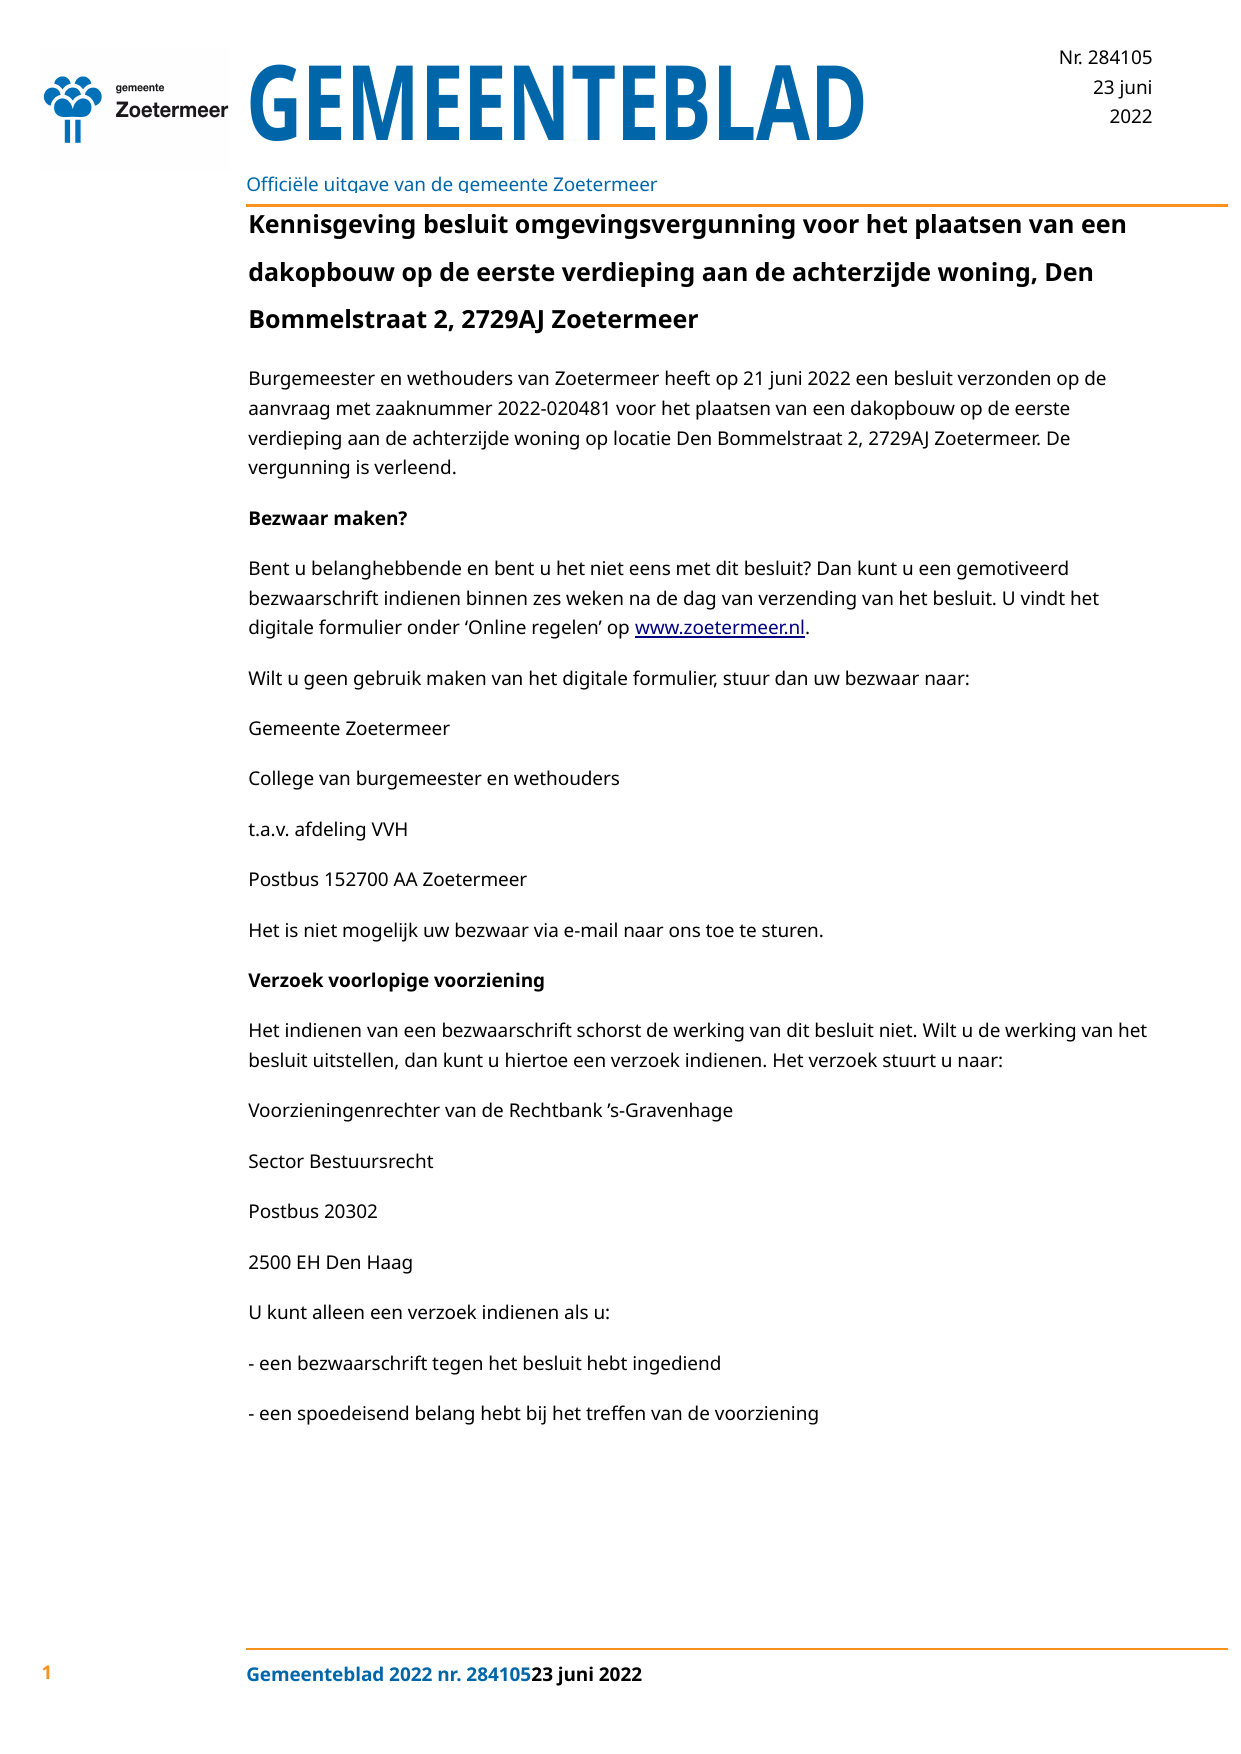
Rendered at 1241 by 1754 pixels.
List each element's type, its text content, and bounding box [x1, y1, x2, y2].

text Verzoek voorlopige voorziening [248, 967, 1152, 993]
text Bezwaar maken? [248, 505, 1152, 530]
text - een bezwaarschrift tegen het besluit hebt ingediend [248, 1350, 1152, 1375]
text Burgemeester en wethouders van Zoetermeer heeft op 21 juni 2022 een besluit verzonden op de aanvraag met zaaknummer 2022-020481 voor het plaatsen van een dakopbouw op de eerste verdieping aan de achterzijde woning op locatie Den Bommelstraat 2, 2729AJ Zoetermeer. De vergunning is verleend. [248, 366, 1152, 480]
text Postbus 152700 AA Zoetermeer [248, 866, 1152, 892]
text College van burgemeester en wethouders [248, 766, 1152, 791]
text Het indienen van een bezwaarschrift schorst de werking van dit besluit niet. Wilt u de werking van het besluit uitstellen, dan kunt u hiertoe een verzoek indienen. Het verzoek stuurt u naar: [248, 1018, 1152, 1073]
text - een spoedeisend belang hebt bij het treffen van de voorziening [248, 1400, 1152, 1426]
text Kennisgeving besluit omgevingsvergunning voor het plaatsen van een dakopbouw op de eerste verdieping aan de achterzijde woning, Den Bommelstraat 2, 2729AJ Zoetermeer [248, 207, 1152, 336]
text Bent u belanghebbende en bent u het niet eens met dit besluit? Dan kunt u een gemotiveerd bezwaarschrift indienen binnen zes weken na de dag van verzending van het besluit. U vindt het digitale formulier onder ‘Online regelen’ op www.zoetermeer.nl. [248, 555, 1152, 640]
text U kunt alleen een verzoek indienen als u: [248, 1299, 1152, 1325]
picture [41, 47, 231, 172]
text t.a.v. afdeling VVH [248, 816, 1152, 842]
text Het is niet mogelijk uw bezwaar via e-mail naar ons toe te sturen. [248, 917, 1152, 942]
text Postbus 20302 [248, 1198, 1152, 1224]
text Sector Bestuursrecht [248, 1148, 1152, 1174]
text Wilt u geen gebruik maken van het digitale formulier, stuur dan uw bezwaar naar: [248, 665, 1152, 690]
text 2500 EH Den Haag [248, 1249, 1152, 1274]
text Gemeente Zoetermeer [248, 715, 1152, 741]
text Voorzieningenrechter van de Rechtbank ’s-Gravenhage [248, 1098, 1152, 1123]
